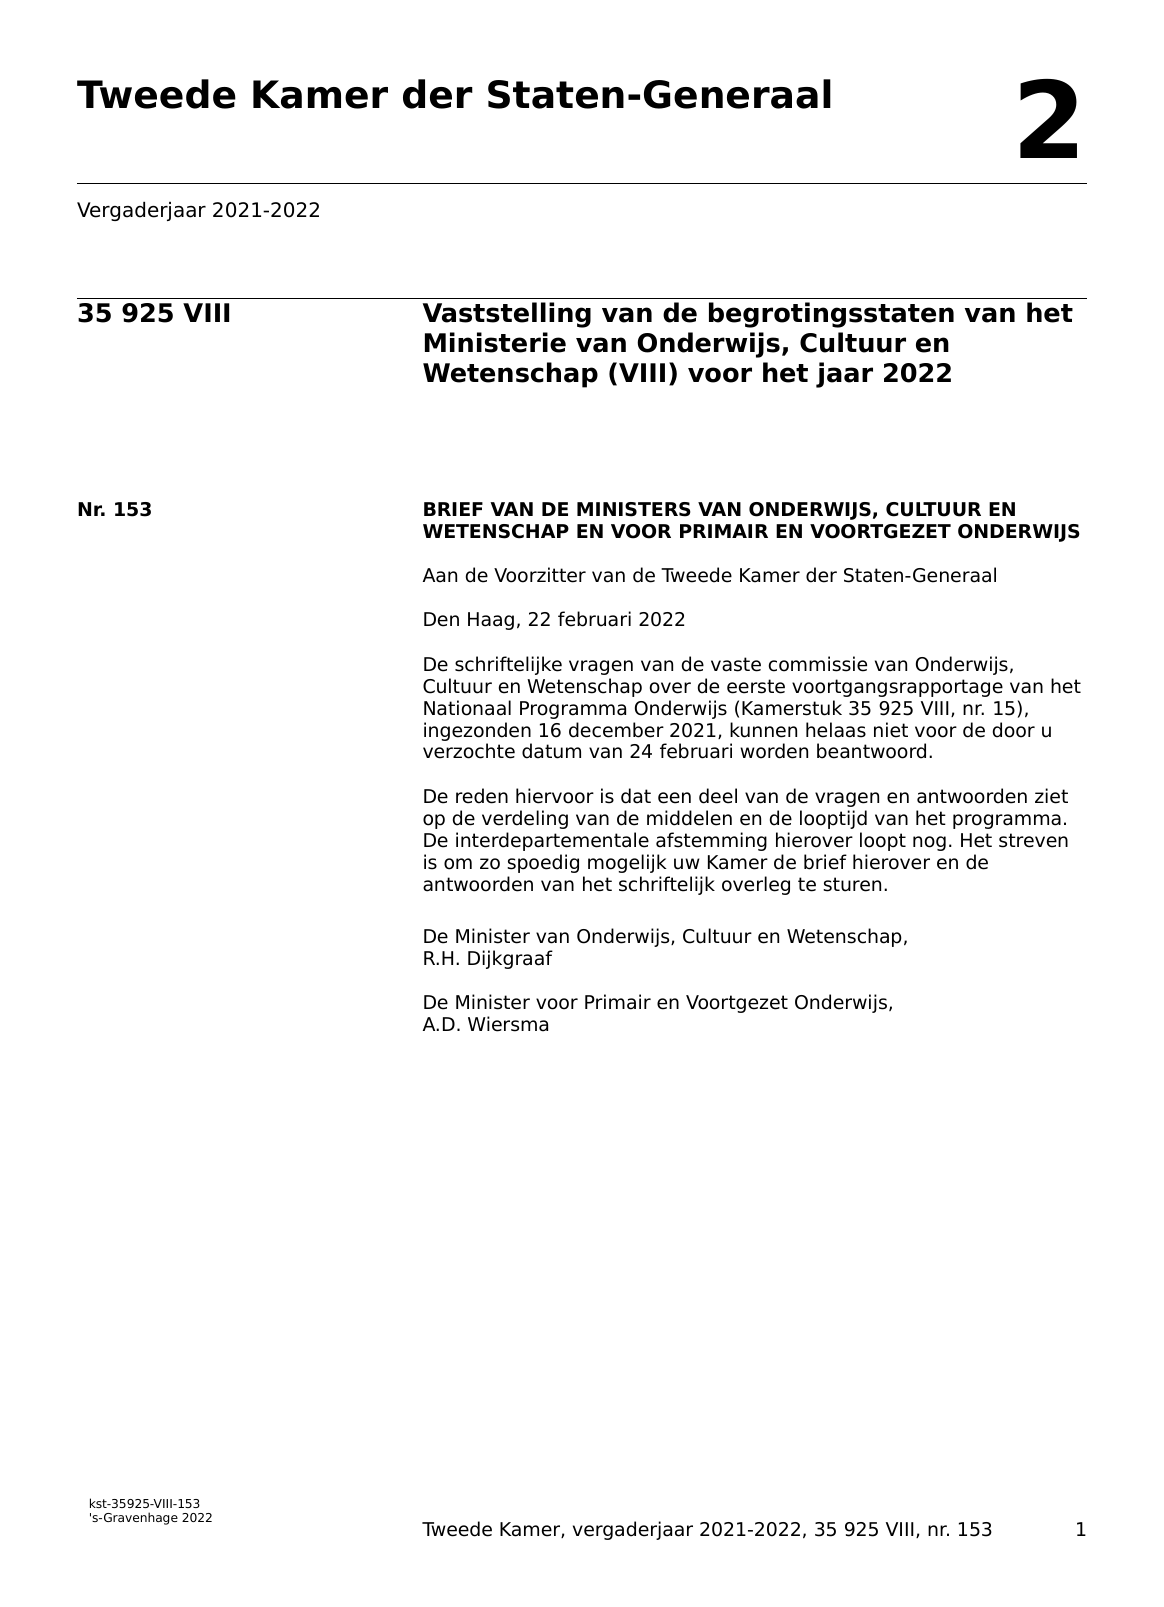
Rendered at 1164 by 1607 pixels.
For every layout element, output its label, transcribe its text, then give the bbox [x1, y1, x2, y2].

text De Minister voor Primair en Voortgezet Onderwijs, A.D. Wiersma [422, 992, 1087, 1036]
text De Minister van Onderwijs, Cultuur en Wetenschap, R.H. Dijkgraaf [422, 926, 1087, 969]
text Den Haag, 22 februari 2022 [422, 609, 1087, 631]
text Aan de Voorzitter van de Tweede Kamer der Staten-Generaal [422, 565, 1087, 587]
subtitle Nr. 153 BRIEF VAN DE MINISTERS VAN ONDERWIJS, CULTUUR EN WETENSCHAP EN VOOR PRIMAIR EN VOORTGEZET ONDERWIJS [77, 499, 1087, 543]
text 's-Gravenhage 2022 [88, 1511, 323, 1525]
subtitle 35 925 VIII Vaststelling van de begrotingsstaten van het Ministerie van Onderwijs, Cultuur en Wetenschap (VIII) voor het jaar 2022 [77, 299, 1087, 388]
text kst-35925-VIII-153 [88, 1497, 323, 1511]
table_header Tweede Kamer der Staten-Generaal [77, 59, 886, 183]
text De reden hiervoor is dat een deel van de vragen en antwoorden ziet op de verdeling van de middelen en de looptijd van het programma. De interdepartementale afstemming hierover loopt nog. Het streven is om zo spoedig mogelijk uw Kamer de brief hierover en de antwoorden van het schriftelijk overleg te sturen. [422, 786, 1087, 896]
text De schriftelijke vragen van de vaste commissie van Onderwijs, Cultuur en Wetenschap over de eerste voortgangsrapportage van het Nationaal Programma Onderwijs (Kamerstuk 35 925 VIII, nr. 15), ingezonden 16 december 2021, kunnen helaas niet voor de door u verzochte datum van 24 februari worden beantwoord. [422, 653, 1087, 763]
table_cell Vergaderjaar 2021-2022 [77, 184, 1087, 298]
table_header 2 [886, 59, 1087, 183]
